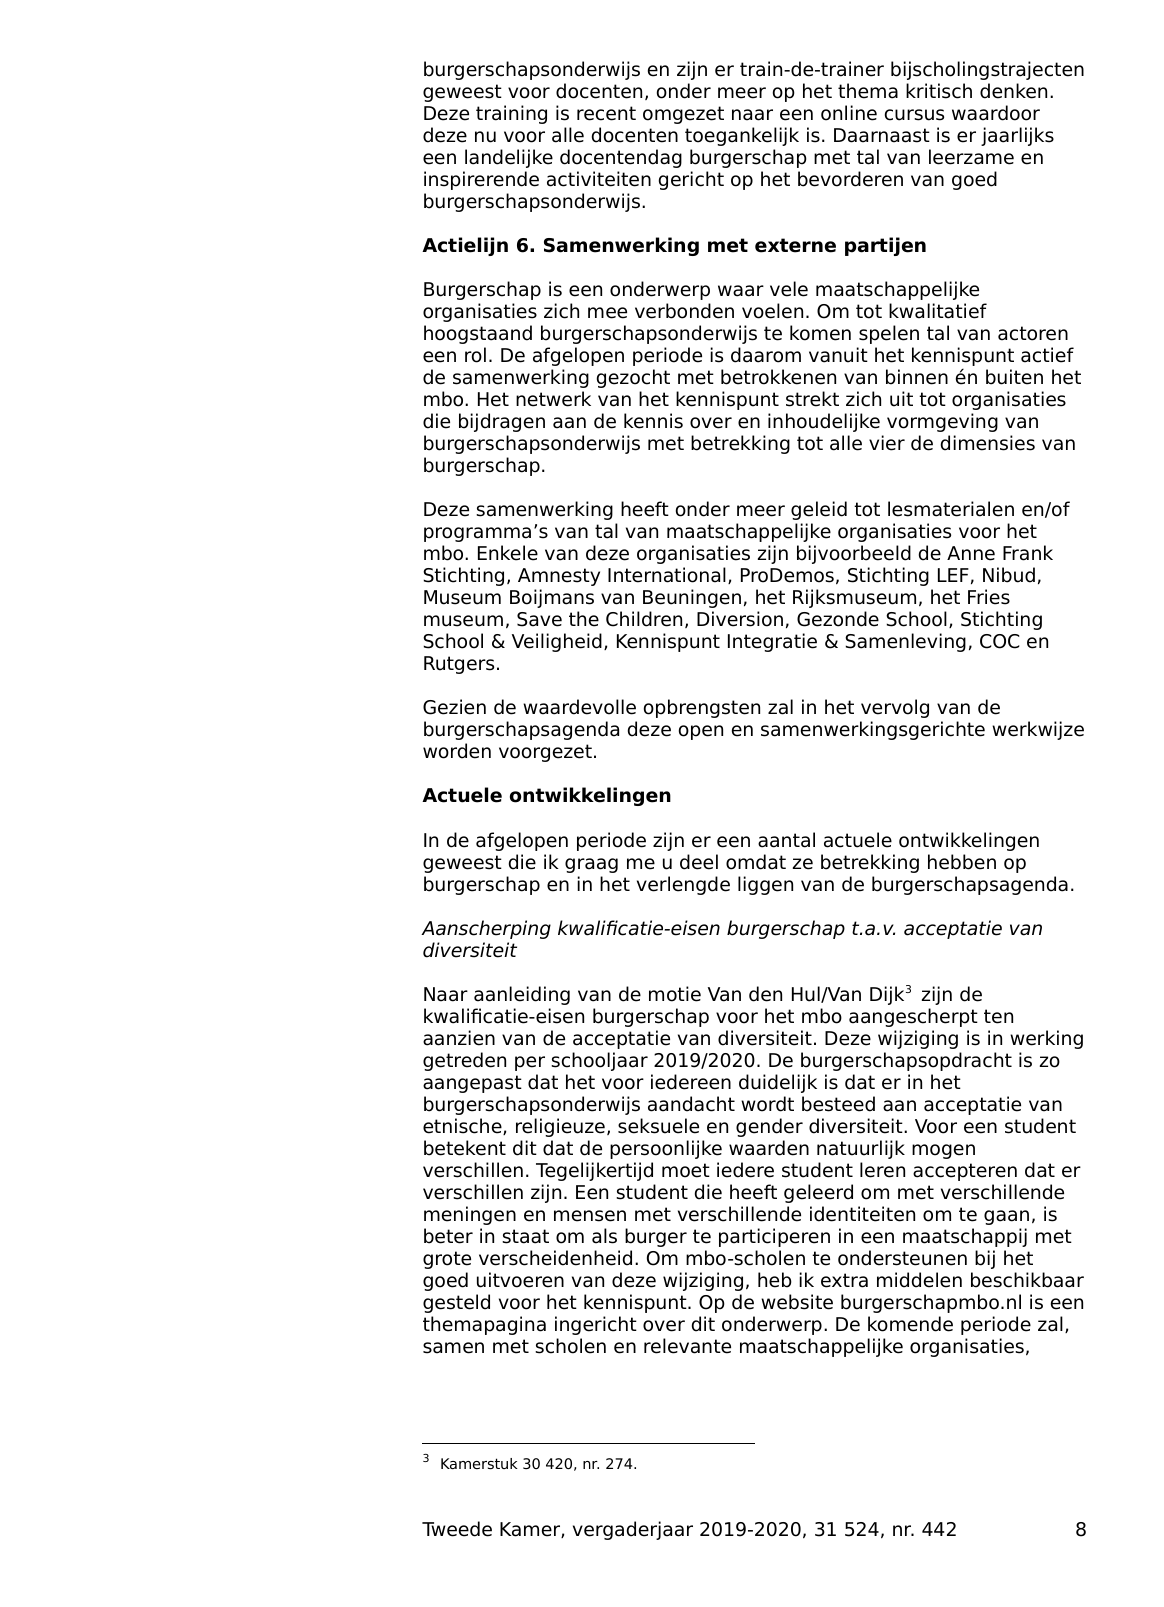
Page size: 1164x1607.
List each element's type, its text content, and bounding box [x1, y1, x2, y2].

subtitle Actielijn 6. Samenwerking met externe partijen [422, 235, 1087, 257]
text Deze samenwerking heeft onder meer geleid tot lesmaterialen en/of programma’s van tal van maatschappelijke organisaties voor het mbo. Enkele van deze organisaties zijn bijvoorbeeld de Anne Frank Stichting, Amnesty International, ProDemos, Stichting LEF, Nibud, Museum Boijmans van Beuningen, het Rijksmuseum, het Fries museum, Save the Children, Diversion, Gezonde School, Stichting School & Veiligheid, Kennispunt Integratie & Samenleving, COC en Rutgers. [422, 499, 1087, 675]
text In de afgelopen periode zijn er een aantal actuele ontwikkelingen geweest die ik graag me u deel omdat ze betrekking hebben op burgerschap en in het verlengde liggen van de burgerschapsagenda. [422, 829, 1087, 896]
subtitle Aanscherping kwalificatie-eisen burgerschap t.a.v. acceptatie van diversiteit [422, 918, 1087, 962]
subtitle Actuele ontwikkelingen [422, 785, 1087, 807]
text Burgerschap is een onderwerp waar vele maatschappelijke organisaties zich mee verbonden voelen. Om tot kwalitatief hoogstaand burgerschapsonderwijs te komen spelen tal van actoren een rol. De afgelopen periode is daarom vanuit het kennispunt actief de samenwerking gezocht met betrokkenen van binnen én buiten het mbo. Het netwerk van het kennispunt strekt zich uit tot organisaties die bijdragen aan de kennis over en inhoudelijke vormgeving van burgerschapsonderwijs met betrekking tot alle vier de dimensies van burgerschap. [422, 279, 1087, 477]
text burgerschapsonderwijs en zijn er train-de-trainer bijscholingstrajecten geweest voor docenten, onder meer op het thema kritisch denken. Deze training is recent omgezet naar een online cursus waardoor deze nu voor alle docenten toegankelijk is. Daarnaast is er jaarlijks een landelijke docentendag burgerschap met tal van leerzame en inspirerende activiteiten gericht op het bevorderen van goed burgerschapsonderwijs. [422, 59, 1087, 213]
text Naar aanleiding van de motie Van den Hul/Van Dijk zijn de kwalificatie-eisen burgerschap voor het mbo aangescherpt ten aanzien van de acceptatie van diversiteit. Deze wijziging is in werking getreden per schooljaar 2019/2020. De burgerschapsopdracht is zo aangepast dat het voor iedereen duidelijk is dat er in het burgerschapsonderwijs aandacht wordt besteed aan acceptatie van etnische, religieuze, seksuele en gender diversiteit. Voor een student betekent dit dat de persoonlijke waarden natuurlijk mogen verschillen. Tegelijkertijd moet iedere student leren accepteren dat er verschillen zijn. Een student die heeft geleerd om met verschillende meningen en mensen met verschillende identiteiten om te gaan, is beter in staat om als burger te participeren in een maatschappij met grote verscheidenheid. Om mbo-scholen te ondersteunen bij het goed uitvoeren van deze wijziging, heb ik extra middelen beschikbaar gesteld voor het kennispunt. Op de website burgerschapmbo.nl is een themapagina ingericht over dit onderwerp. De komende periode zal, samen met scholen en relevante maatschappelijke organisaties, [422, 984, 1087, 1357]
text Gezien de waardevolle opbrengsten zal in het vervolg van de burgerschapsagenda deze open en samenwerkingsgerichte werkwijze worden voorgezet. [422, 697, 1087, 763]
text Kamerstuk 30 420, nr. 274. [422, 1452, 1087, 1474]
